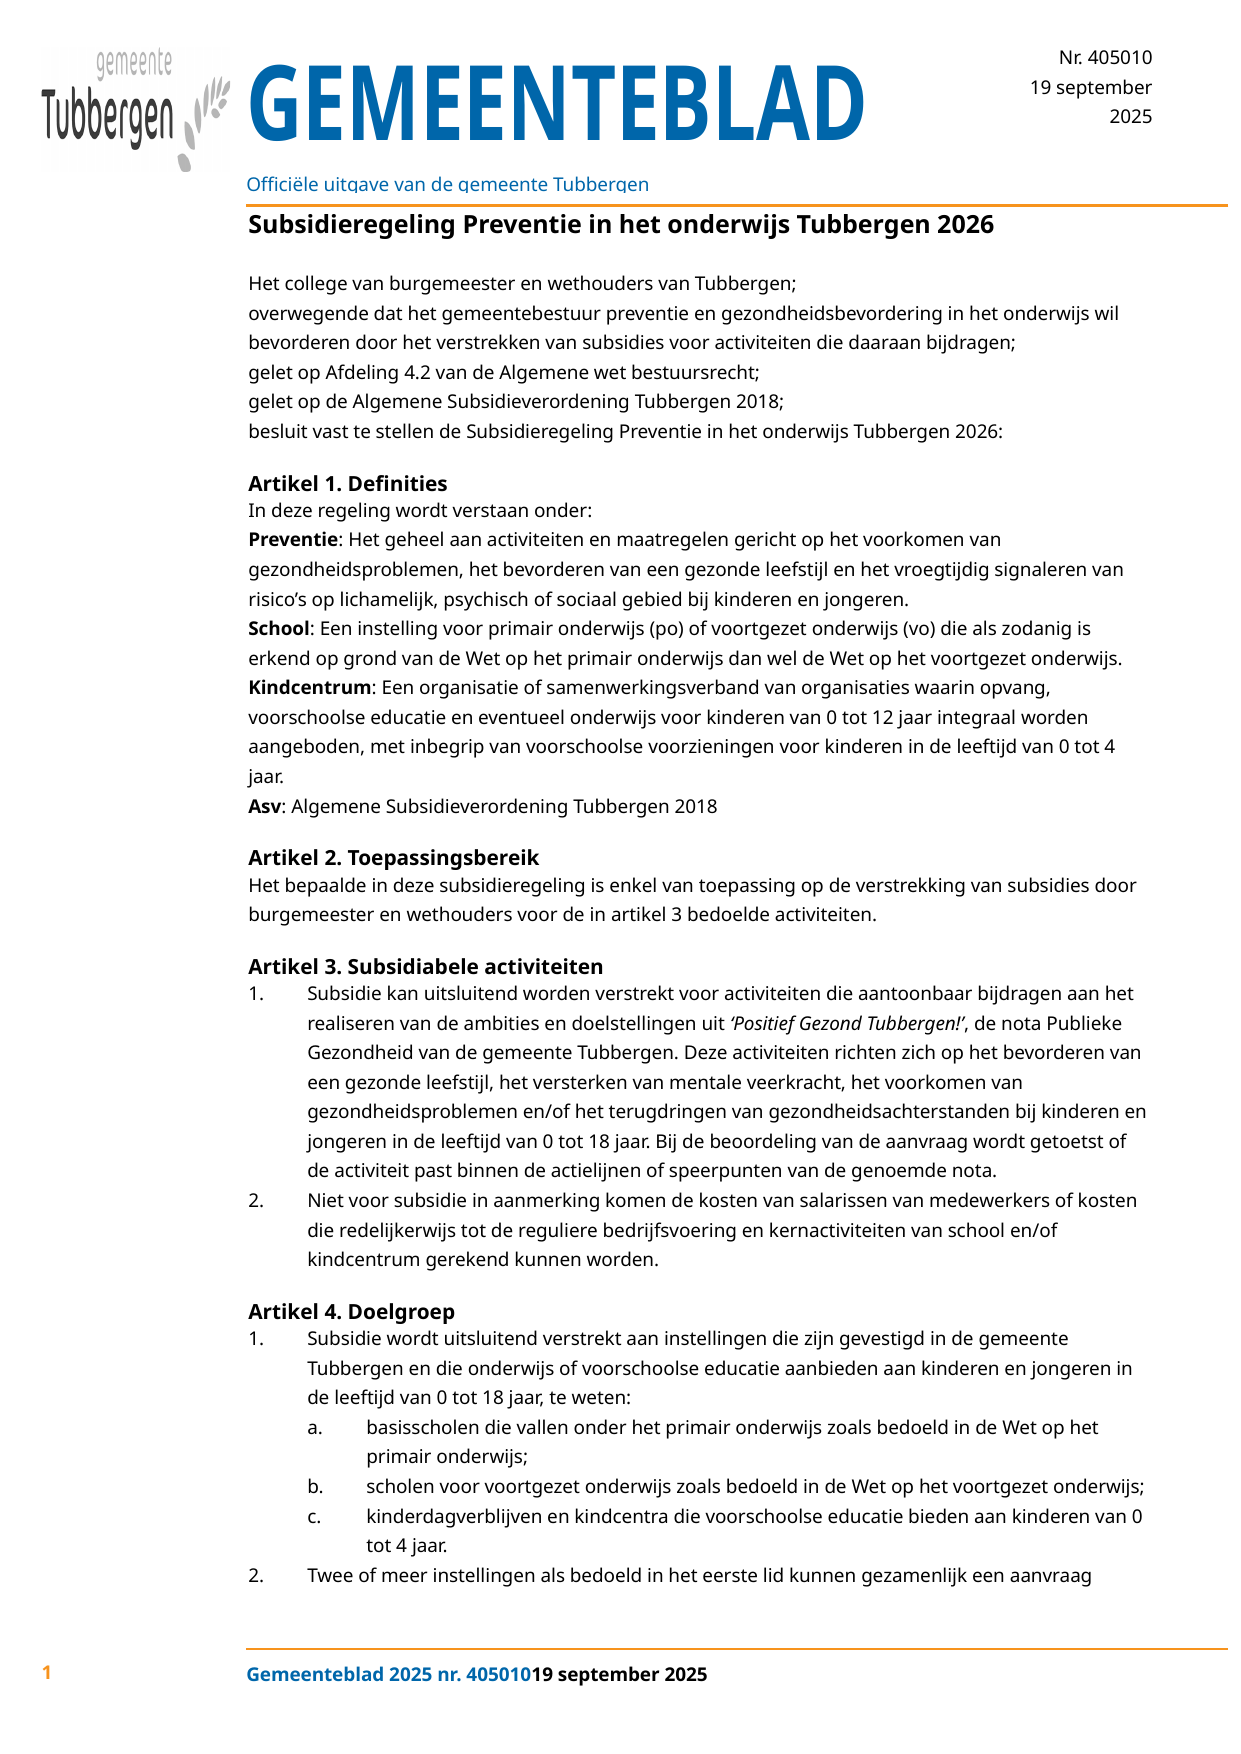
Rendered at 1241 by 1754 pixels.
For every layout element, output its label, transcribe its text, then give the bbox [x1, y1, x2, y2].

picture [41, 47, 231, 172]
list basisscholen die vallen onder het primair onderwijs zoals bedoeld in de Wet op het primair onderwijs; [307, 1414, 1152, 1469]
text School: Een instelling voor primair onderwijs (po) of voortgezet onderwijs (vo) die als zodanig is erkend op grond van de Wet op het primair onderwijs dan wel de Wet op het voortgezet onderwijs. [248, 615, 1152, 671]
text Artikel 2. Toepassingsbereik [248, 843, 1152, 872]
text Preventie: Het geheel aan activiteiten en maatregelen gericht op het voorkomen van gezondheidsproblemen, het bevorderen van een gezonde leefstijl en het vroegtijdig signaleren van risico’s op lichamelijk, psychisch of sociaal gebied bij kinderen en jongeren. [248, 527, 1152, 612]
text Artikel 1. Definities [248, 469, 1152, 497]
text gelet op Afdeling 4.2 van de Algemene wet bestuursrecht; [248, 359, 1152, 385]
list scholen voor voortgezet onderwijs zoals bedoeld in de Wet op het voortgezet onderwijs; [307, 1473, 1152, 1499]
text Subsidieregeling Preventie in het onderwijs Tubbergen 2026 [248, 207, 1152, 241]
text Het bepaalde in deze subsidieregeling is enkel van toepassing op de verstrekking van subsidies door burgemeester en wethouders voor de in artikel 3 bedoelde activiteiten. [248, 872, 1152, 927]
text Artikel 3. Subsidiabele activiteiten [248, 952, 1152, 980]
text In deze regeling wordt verstaan onder: [248, 497, 1152, 523]
text Het college van burgemeester en wethouders van Tubbergen; [248, 270, 1152, 296]
text gelet op de Algemene Subsidieverordening Tubbergen 2018; [248, 389, 1152, 414]
list kinderdagverblijven en kindcentra die voorschoolse educatie bieden aan kinderen van 0 tot 4 jaar. [307, 1503, 1152, 1558]
text Asv: Algemene Subsidieverordening Tubbergen 2018 [248, 793, 1152, 819]
text Kindcentrum: Een organisatie of samenwerkingsverband van organisaties waarin opvang, voorschoolse educatie en eventueel onderwijs voor kinderen van 0 tot 12 jaar integraal worden aangeboden, met inbegrip van voorschoolse voorzieningen voor kinderen in de leeftijd van 0 tot 4 jaar. [248, 674, 1152, 789]
text Artikel 4. Doelgroep [248, 1297, 1152, 1325]
list Subsidie wordt uitsluitend verstrekt aan instellingen die zijn gevestigd in de gemeente Tubbergen en die onderwijs of voorschoolse educatie aanbieden aan kinderen en jongeren in de leeftijd van 0 tot 18 jaar, te weten: [248, 1325, 1152, 1410]
list Subsidie kan uitsluitend worden verstrekt voor activiteiten die aantoonbaar bijdragen aan het realiseren van de ambities en doelstellingen uit ‘Positief Gezond Tubbergen!’, de nota Publieke Gezondheid van de gemeente Tubbergen. Deze activiteiten richten zich op het bevorderen van een gezonde leefstijl, het versterken van mentale veerkracht, het voorkomen van gezondheidsproblemen en/of het terugdringen van gezondheidsachterstanden bij kinderen en jongeren in de leeftijd van 0 tot 18 jaar. Bij de beoordeling van de aanvraag wordt getoetst of de activiteit past binnen de actielijnen of speerpunten van de genoemde nota. [248, 980, 1152, 1183]
text besluit vast te stellen de Subsidieregeling Preventie in het onderwijs Tubbergen 2026: [248, 418, 1152, 444]
list Niet voor subsidie in aanmerking komen de kosten van salarissen van medewerkers of kosten die redelijkerwijs tot de reguliere bedrijfsvoering en kernactiviteiten van school en/of kindcentrum gerekend kunnen worden. [248, 1187, 1152, 1272]
text overwegende dat het gemeentebestuur preventie en gezondheidsbevordering in het onderwijs wil bevorderen door het verstrekken van subsidies voor activiteiten die daaraan bijdragen; [248, 300, 1152, 355]
list Twee of meer instellingen als bedoeld in het eerste lid kunnen gezamenlijk een aanvraag [248, 1562, 1152, 1588]
